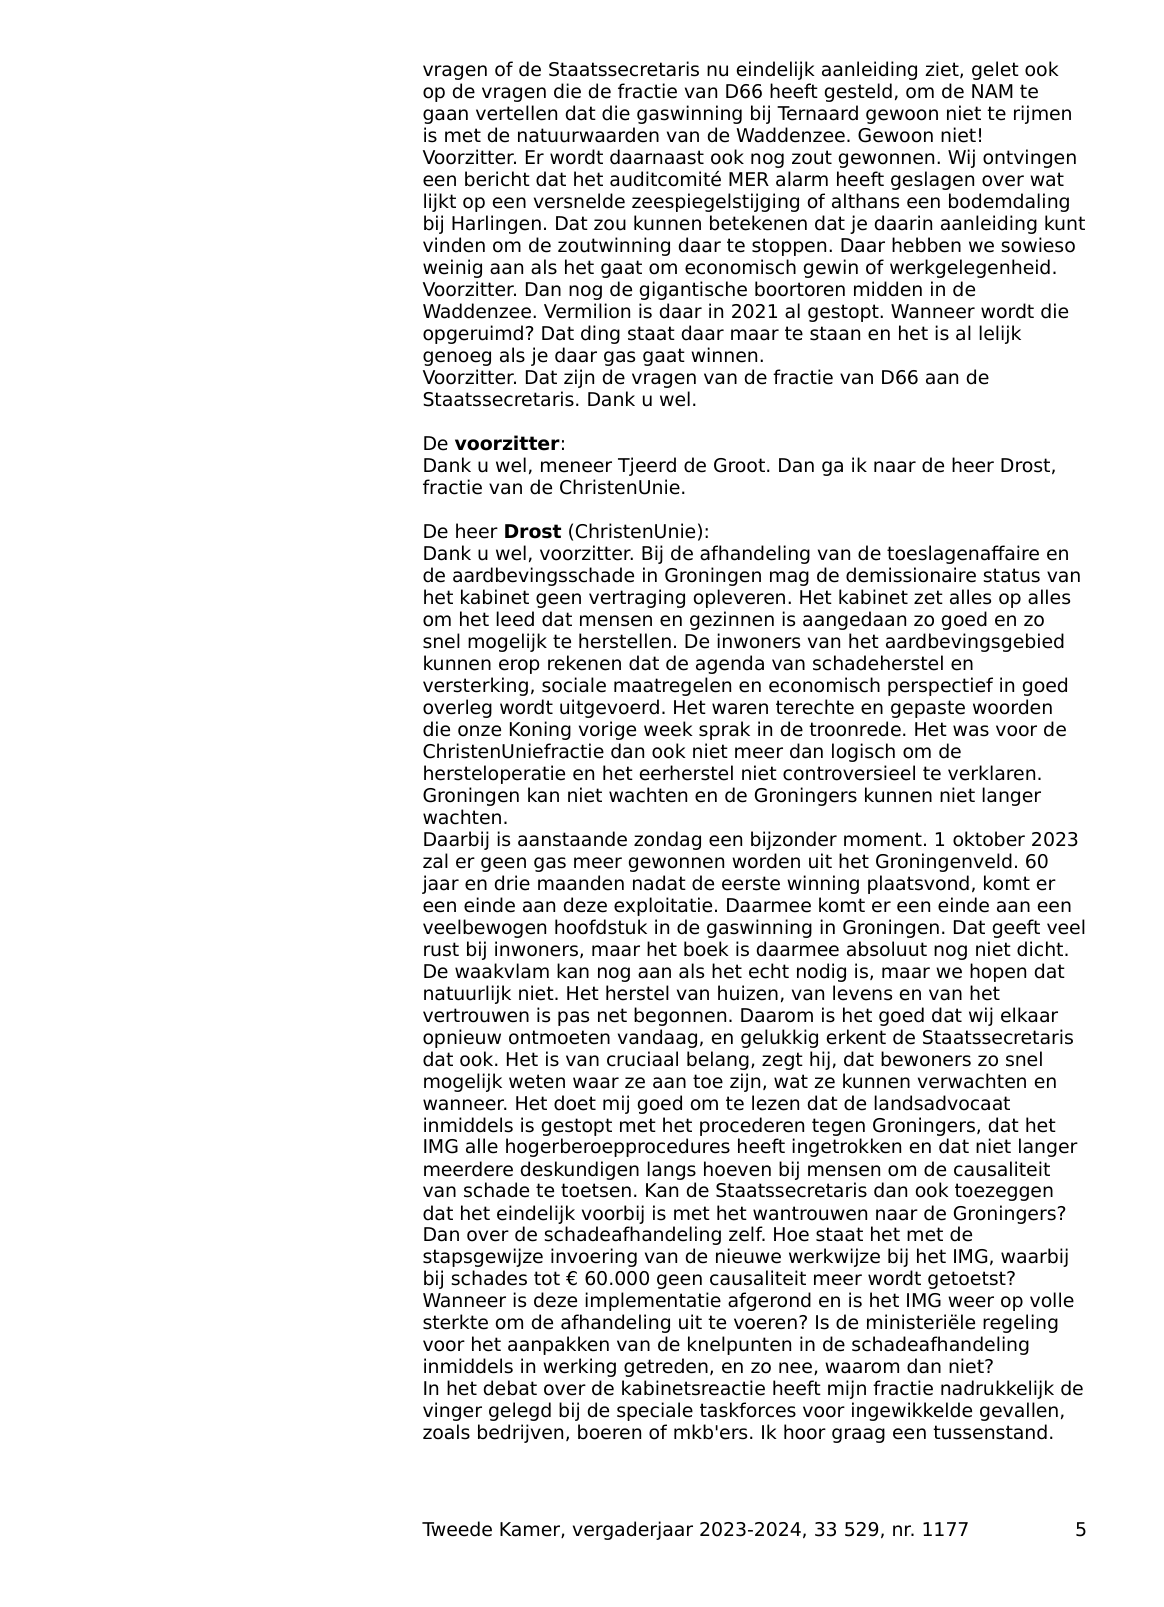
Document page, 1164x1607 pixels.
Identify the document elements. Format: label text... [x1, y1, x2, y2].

text Dan over de schadeafhandeling zelf. Hoe staat het met de stapsgewijze invoering van de nieuwe werkwijze bij het IMG, waarbij bij schades tot € 60.000 geen causaliteit meer wordt getoetst? Wanneer is deze implementatie afgerond en is het IMG weer op volle sterkte om de afhandeling uit te voeren? Is de ministeriële regeling voor het aanpakken van de knelpunten in de schadeafhandeling inmiddels in werking getreden, en zo nee, waarom dan niet? [422, 1224, 1087, 1378]
text Dank u wel, meneer Tjeerd de Groot. Dan ga ik naar de heer Drost, fractie van de ChristenUnie. [422, 455, 1087, 499]
text Voorzitter. Er wordt daarnaast ook nog zout gewonnen. Wij ontvingen een bericht dat het auditcomité MER alarm heeft geslagen over wat lijkt op een versnelde zeespiegelstijging of althans een bodemdaling bij Harlingen. Dat zou kunnen betekenen dat je daarin aanleiding kunt vinden om de zoutwinning daar te stoppen. Daar hebben we sowieso weinig aan als het gaat om economisch gewin of werkgelegenheid. [422, 147, 1087, 279]
text De heer Drost (ChristenUnie): [422, 521, 1087, 543]
text vragen of de Staatssecretaris nu eindelijk aanleiding ziet, gelet ook op de vragen die de fractie van D66 heeft gesteld, om de NAM te gaan vertellen dat die gaswinning bij Ternaard gewoon niet te rijmen is met de natuurwaarden van de Waddenzee. Gewoon niet! [422, 59, 1087, 147]
text Voorzitter. Dat zijn de vragen van de fractie van D66 aan de Staatssecretaris. Dank u wel. [422, 367, 1087, 411]
text Daarbij is aanstaande zondag een bijzonder moment. 1 oktober 2023 zal er geen gas meer gewonnen worden uit het Groningenveld. 60 jaar en drie maanden nadat de eerste winning plaatsvond, komt er een einde aan deze exploitatie. Daarmee komt er een einde aan een veelbewogen hoofdstuk in de gaswinning in Groningen. Dat geeft veel rust bij inwoners, maar het boek is daarmee absoluut nog niet dicht. De waakvlam kan nog aan als het echt nodig is, maar we hopen dat natuurlijk niet. Het herstel van huizen, van levens en van het vertrouwen is pas net begonnen. Daarom is het goed dat wij elkaar opnieuw ontmoeten vandaag, en gelukkig erkent de Staatssecretaris dat ook. Het is van cruciaal belang, zegt hij, dat bewoners zo snel mogelijk weten waar ze aan toe zijn, wat ze kunnen verwachten en wanneer. Het doet mij goed om te lezen dat de landsadvocaat inmiddels is gestopt met het procederen tegen Groningers, dat het IMG alle hogerberoepprocedures heeft ingetrokken en dat niet langer meerdere deskundigen langs hoeven bij mensen om de causaliteit van schade te toetsen. Kan de Staatssecretaris dan ook toezeggen dat het eindelijk voorbij is met het wantrouwen naar de Groningers? [422, 829, 1087, 1224]
text In het debat over de kabinetsreactie heeft mijn fractie nadrukkelijk de vinger gelegd bij de speciale taskforces voor ingewikkelde gevallen, zoals bedrijven, boeren of mkb'ers. Ik hoor graag een tussenstand. [422, 1378, 1087, 1444]
text De voorzitter: [422, 433, 1087, 455]
text Dank u wel, voorzitter. Bij de afhandeling van de toeslagenaffaire en de aardbevingsschade in Groningen mag de demissionaire status van het kabinet geen vertraging opleveren. Het kabinet zet alles op alles om het leed dat mensen en gezinnen is aangedaan zo goed en zo snel mogelijk te herstellen. De inwoners van het aardbevingsgebied kunnen erop rekenen dat de agenda van schadeherstel en versterking, sociale maatregelen en economisch perspectief in goed overleg wordt uitgevoerd. Het waren terechte en gepaste woorden die onze Koning vorige week sprak in de troonrede. Het was voor de ChristenUniefractie dan ook niet meer dan logisch om de hersteloperatie en het eerherstel niet controversieel te verklaren. Groningen kan niet wachten en de Groningers kunnen niet langer wachten. [422, 543, 1087, 829]
text Voorzitter. Dan nog de gigantische boortoren midden in de Waddenzee. Vermilion is daar in 2021 al gestopt. Wanneer wordt die opgeruimd? Dat ding staat daar maar te staan en het is al lelijk genoeg als je daar gas gaat winnen. [422, 279, 1087, 367]
